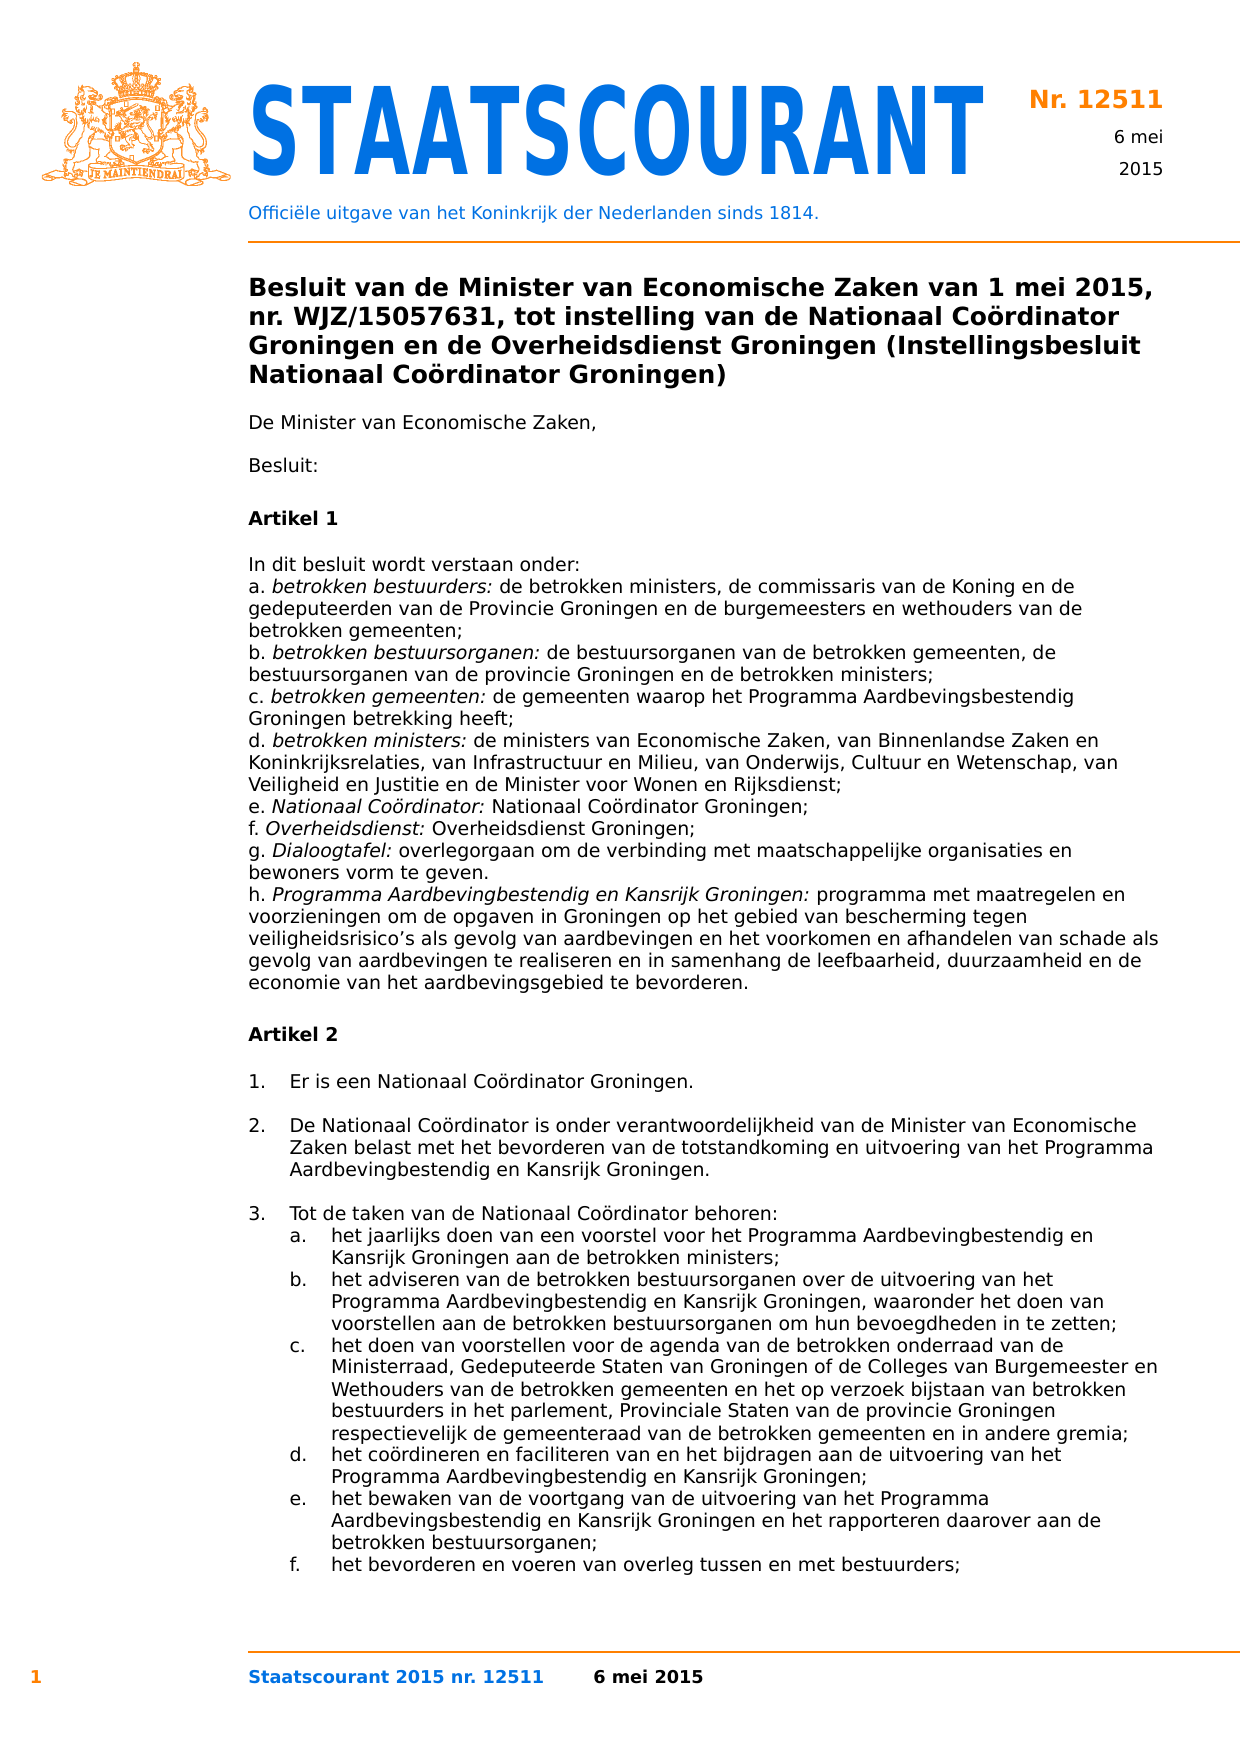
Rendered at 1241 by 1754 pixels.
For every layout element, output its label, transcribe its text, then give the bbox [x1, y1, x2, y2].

table_header Nr. 12511 [998, 62, 1240, 121]
text c. betrokken gemeenten: de gemeenten waarop het Programma Aardbevingsbestendig Groningen betrekking heeft; [248, 686, 1163, 730]
text De Minister van Economische Zaken, [248, 412, 1163, 433]
table_header [25, 62, 248, 241]
subtitle Besluit van de Minister van Economische Zaken van 1 mei 2015, nr. WJZ/15057631, tot instelling van de Nationaal Coördinator Groningen en de Overheidsdienst Groningen (Instellingsbesluit Nationaal Coördinator Groningen) [248, 273, 1163, 390]
text f. Overheidsdienst: Overheidsdienst Groningen; [248, 818, 1163, 840]
text f. het bevorderen en voeren van overleg tussen en met bestuurders; [289, 1554, 1163, 1576]
text h. Programma Aardbevingbestendig en Kansrijk Groningen: programma met maatregelen en voorzieningen om de opgaven in Groningen op het gebied van bescherming tegen veiligheidsrisico’s als gevolg van aardbevingen en het voorkomen en afhandelen van schade als gevolg van aardbevingen te realiseren en in samenhang de leefbaarheid, duurzaamheid en de economie van het aardbevingsgebied te bevorderen. [248, 884, 1163, 994]
text d. betrokken ministers: de ministers van Economische Zaken, van Binnenlandse Zaken en Koninkrijksrelaties, van Infrastructuur en Milieu, van Onderwijs, Cultuur en Wetenschap, van Veiligheid en Justitie en de Minister voor Wonen en Rijksdienst; [248, 730, 1163, 796]
text b. het adviseren van de betrokken bestuursorganen over de uitvoering van het Programma Aardbevingbestendig en Kansrijk Groningen, waaronder het doen van voorstellen aan de betrokken bestuursorganen om hun bevoegdheden in te zetten; [289, 1268, 1163, 1334]
text e. Nationaal Coördinator: Nationaal Coördinator Groningen; [248, 796, 1163, 818]
text b. betrokken bestuursorganen: de bestuursorganen van de betrokken gemeenten, de bestuursorganen van de provincie Groningen en de betrokken ministers; [248, 642, 1163, 686]
table_cell 2015 [998, 153, 1240, 203]
text In dit besluit wordt verstaan onder: [248, 554, 1163, 576]
subtitle Artikel 2 [248, 1024, 1163, 1046]
text c. het doen van voorstellen voor de agenda van de betrokken onderraad van de Ministerraad, Gedeputeerde Staten van Groningen of de Colleges van Burgemeester en Wethouders van de betrokken gemeenten en het op verzoek bijstaan van betrokken bestuurders in het parlement, Provinciale Staten van de provincie Groningen respectievelijk de gemeenteraad van de betrokken gemeenten en in andere gremia; [289, 1334, 1163, 1444]
text a. betrokken bestuurders: de betrokken ministers, de commissaris van de Koning en de gedeputeerden van de Provincie Groningen en de burgemeesters en wethouders van de betrokken gemeenten; [248, 576, 1163, 642]
picture [41, 62, 231, 186]
text e. het bewaken van de voortgang van de uitvoering van het Programma Aardbevingsbestendig en Kansrijk Groningen en het rapporteren daarover aan de betrokken bestuursorganen; [289, 1488, 1163, 1554]
subtitle Artikel 1 [248, 507, 1163, 529]
table_header STAATSCOURANT [248, 62, 998, 203]
text 3. Tot de taken van de Nationaal Coördinator behoren: [248, 1203, 1163, 1224]
text d. het coördineren en faciliteren van en het bijdragen aan de uitvoering van het Programma Aardbevingbestendig en Kansrijk Groningen; [289, 1444, 1163, 1488]
text 2. De Nationaal Coördinator is onder verantwoordelijkheid van de Minister van Economische Zaken belast met het bevorderen van de totstandkoming en uitvoering van het Programma Aardbevingbestendig en Kansrijk Groningen. [248, 1115, 1163, 1181]
table_cell Officiële uitgave van het Koninkrijk der Nederlanden sinds 1814. [248, 203, 1240, 241]
text Besluit: [248, 455, 1163, 477]
text g. Dialoogtafel: overlegorgaan om de verbinding met maatschappelijke organisaties en bewoners vorm te geven. [248, 840, 1163, 884]
text 1. Er is een Nationaal Coördinator Groningen. [248, 1071, 1163, 1093]
text a. het jaarlijks doen van een voorstel voor het Programma Aardbevingbestendig en Kansrijk Groningen aan de betrokken ministers; [289, 1224, 1163, 1268]
table_cell 6 mei [998, 121, 1240, 153]
